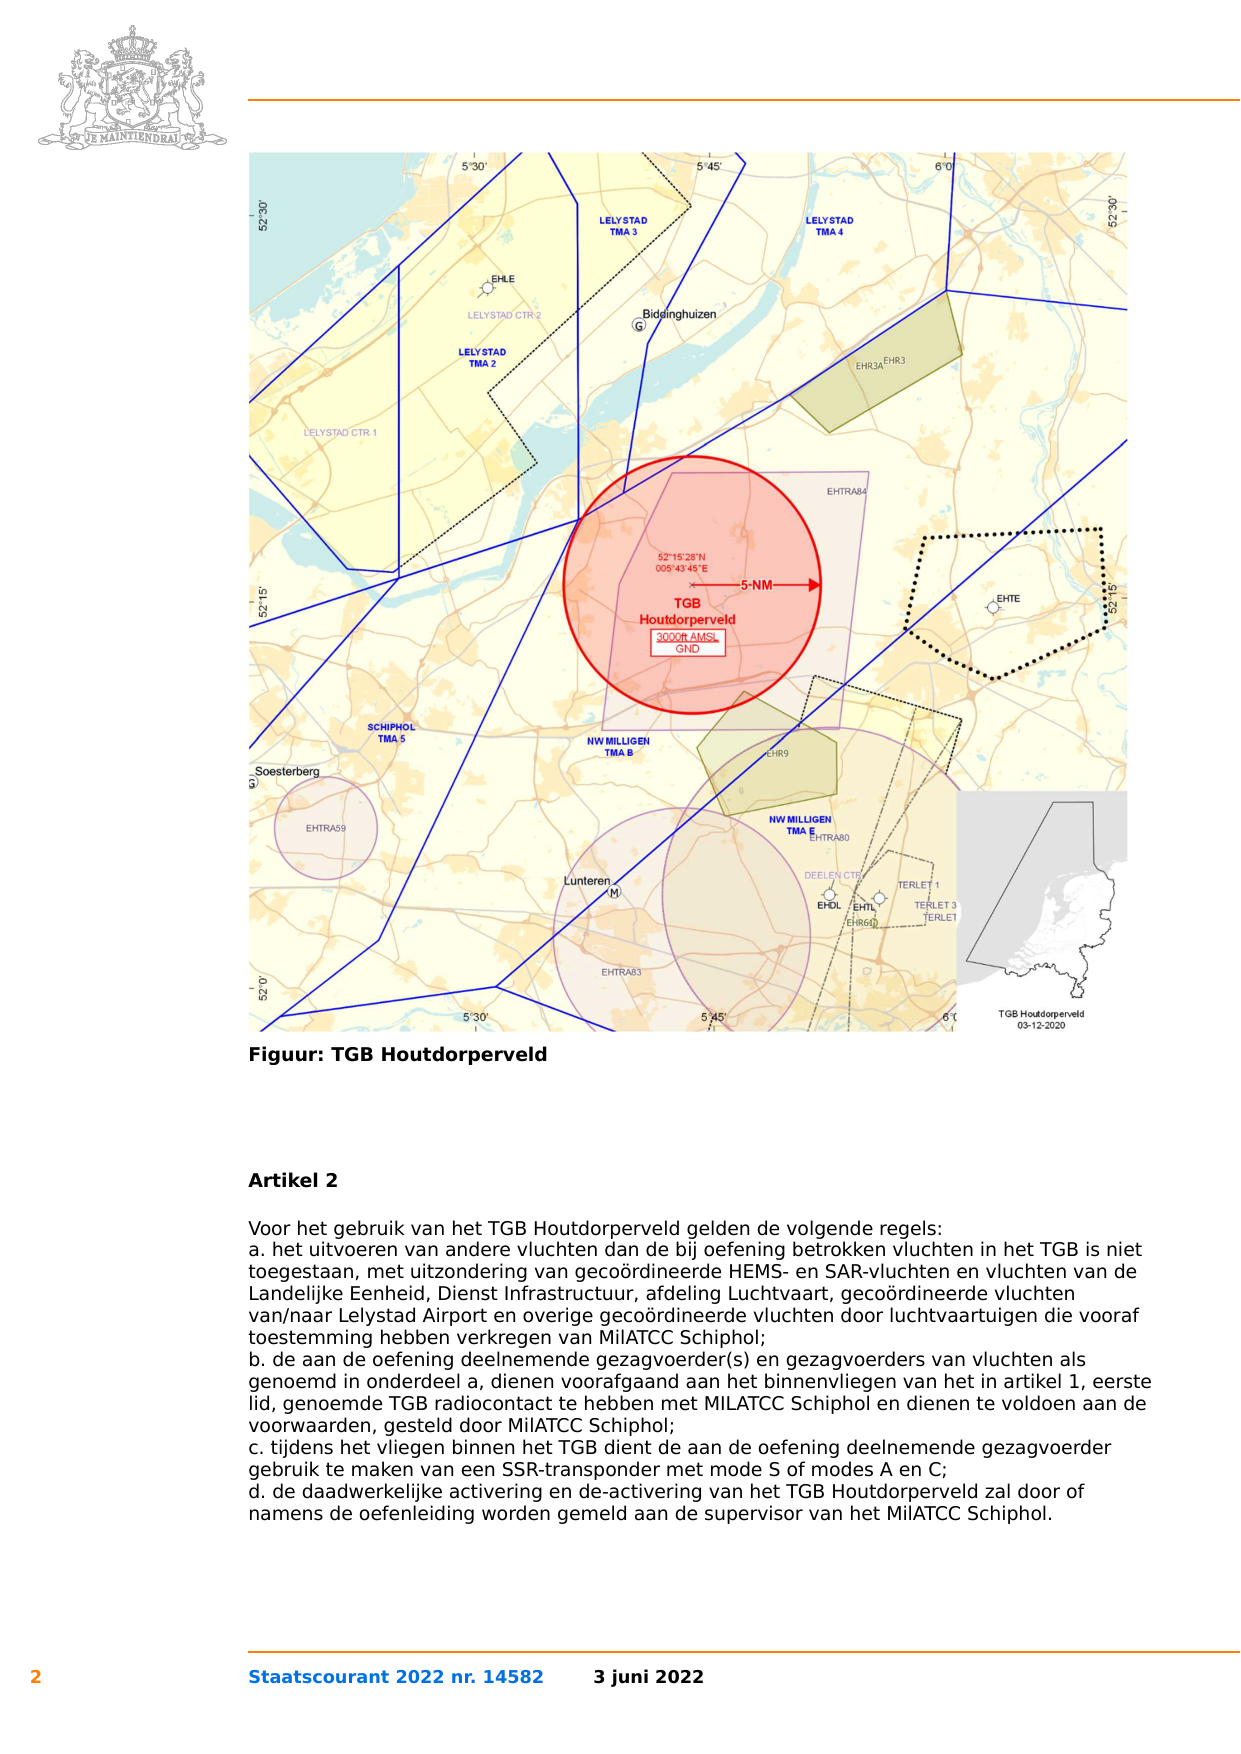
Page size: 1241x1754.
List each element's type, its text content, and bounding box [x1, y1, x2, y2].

text Figuur: TGB Houtdorperveld [248, 1043, 1128, 1065]
picture [38, 25, 227, 150]
subtitle Artikel 2 [248, 1170, 1163, 1192]
text c. tijdens het vliegen binnen het TGB dient de aan de oefening deelnemende gezagvoerder gebruik te maken van een SSR-transponder met mode S of modes A en C; [248, 1437, 1163, 1481]
text b. de aan de oefening deelnemende gezagvoerder(s) en gezagvoerders van vluchten als genoemd in onderdeel a, dienen voorafgaand aan het binnenvliegen van het in artikel 1, eerste lid, genoemde TGB radiocontact te hebben met MILATCC Schiphol en dienen te voldoen aan de voorwaarden, gesteld door MilATCC Schiphol; [248, 1349, 1163, 1437]
text a. het uitvoeren van andere vluchten dan de bij oefening betrokken vluchten in het TGB is niet toegestaan, met uitzondering van gecoördineerde HEMS- en SAR-vluchten en vluchten van de Landelijke Eenheid, Dienst Infrastructuur, afdeling Luchtvaart, gecoördineerde vluchten van/naar Lelystad Airport en overige gecoördineerde vluchten door luchtvaartuigen die vooraf toestemming hebben verkregen van MilATCC Schiphol; [248, 1239, 1163, 1349]
text Voor het gebruik van het TGB Houtdorperveld gelden de volgende regels: [248, 1217, 1163, 1239]
text d. de daadwerkelijke activering en de-activering van het TGB Houtdorperveld zal door of namens de oefenleiding worden gemeld aan de supervisor van het MilATCC Schiphol. [248, 1481, 1163, 1525]
picture [248, 151, 1128, 1032]
